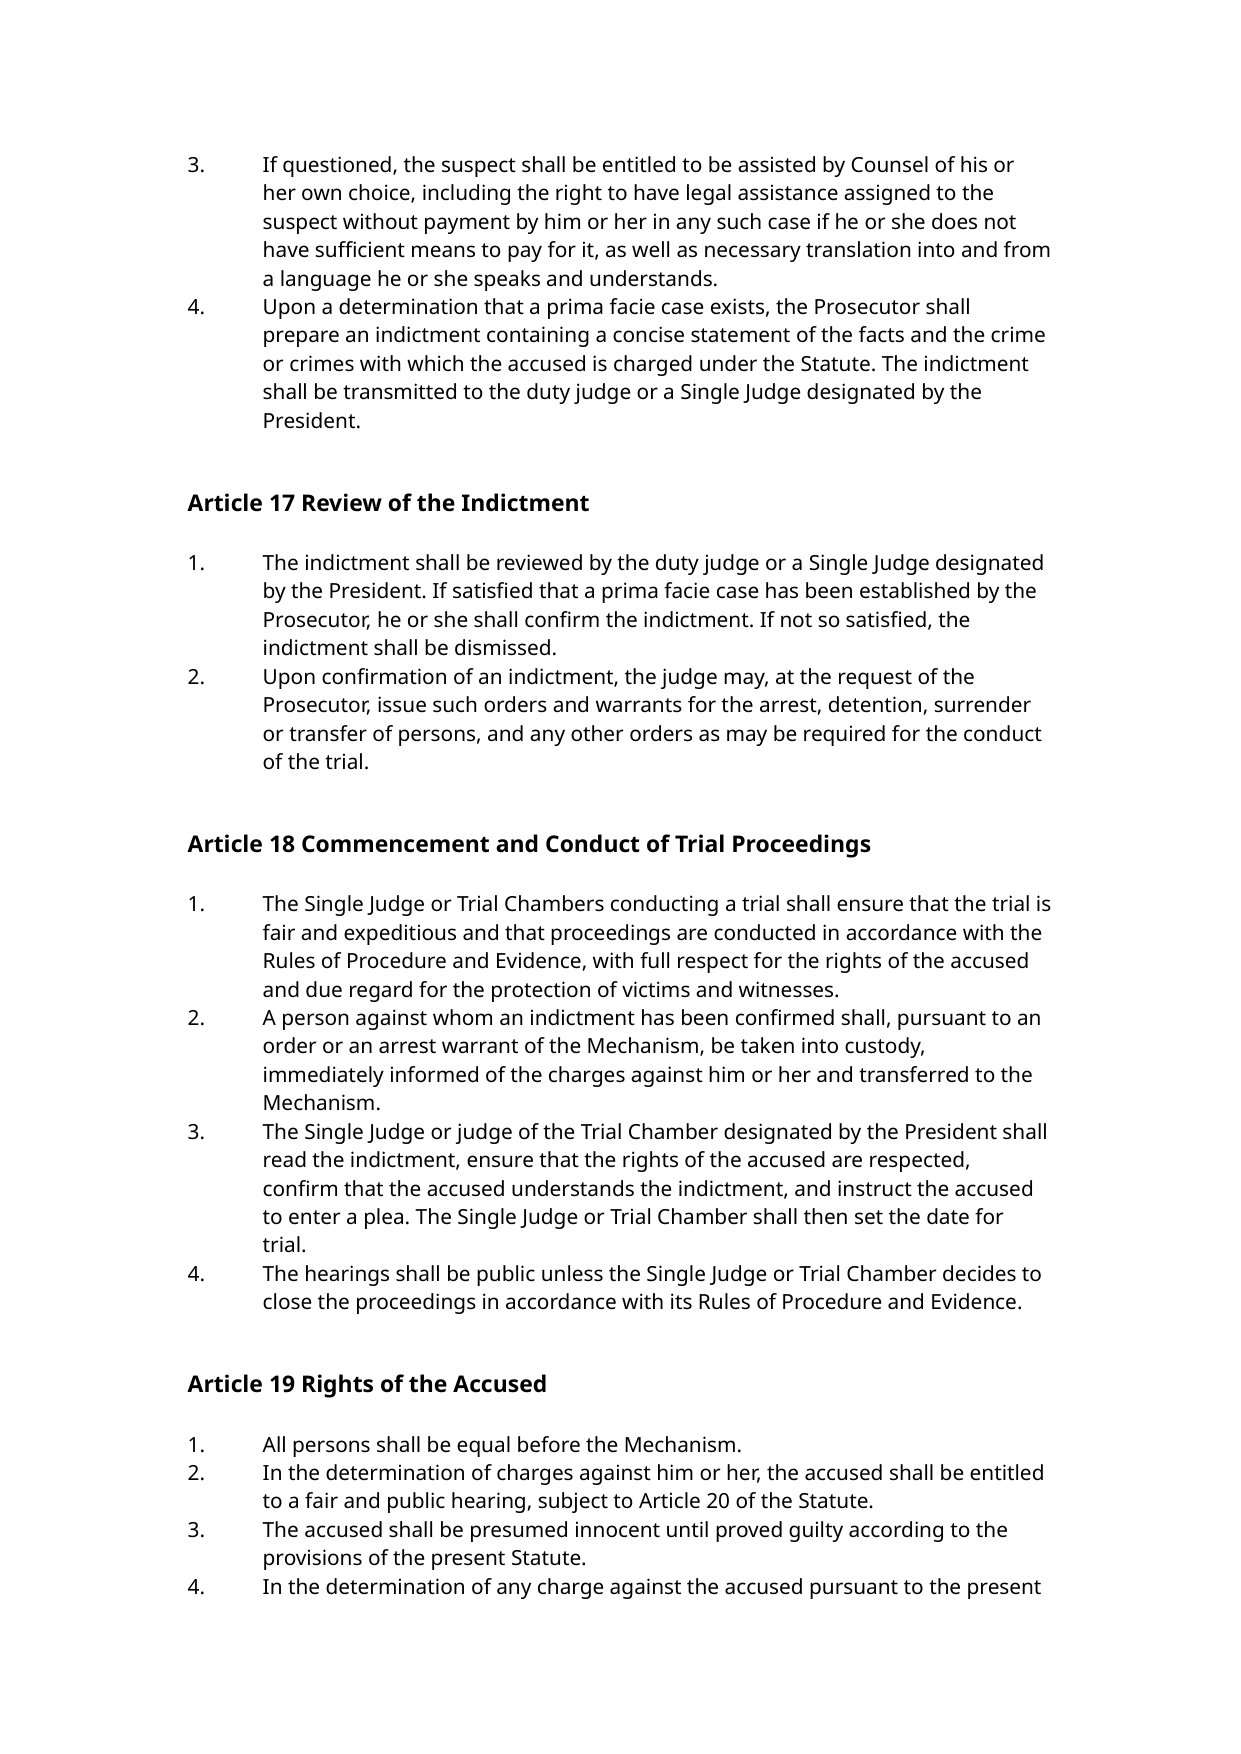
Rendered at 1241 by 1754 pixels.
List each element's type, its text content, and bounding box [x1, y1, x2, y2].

list A person against whom an indictment has been confirmed shall, pursuant to an order or an arrest warrant of the Mechanism, be taken into custody, immediately informed of the charges against him or her and transferred to the Mechanism. [187, 1003, 1053, 1117]
list Upon confirmation of an indictment, the judge may, at the request of the Prosecutor, issue such orders and warrants for the arrest, detention, surrender or transfer of persons, and any other orders as may be required for the conduct of the trial. [187, 662, 1053, 776]
list If questioned, the suspect shall be entitled to be assisted by Counsel of his or her own choice, including the right to have legal assistance assigned to the suspect without payment by him or her in any such case if he or she does not have sufficient means to pay for it, as well as necessary translation into and from a language he or she speaks and understands. [187, 150, 1053, 292]
list The Single Judge or Trial Chambers conducting a trial shall ensure that the trial is fair and expeditious and that proceedings are conducted in accordance with the Rules of Procedure and Evidence, with full respect for the rights of the accused and due regard for the protection of victims and witnesses. [187, 889, 1053, 1003]
list The accused shall be presumed innocent until proved guilty according to the provisions of the present Statute. [187, 1515, 1053, 1572]
list All persons shall be equal before the Mechanism. [187, 1430, 1053, 1458]
list In the determination of any charge against the accused pursuant to the present [187, 1572, 1053, 1600]
subtitle Article 18 Commencement and Conduct of Trial Proceedings [187, 828, 1053, 859]
list The Single Judge or judge of the Trial Chamber designated by the President shall read the indictment, ensure that the rights of the accused are respected, confirm that the accused understands the indictment, and instruct the accused to enter a plea. The Single Judge or Trial Chamber shall then set the date for trial. [187, 1117, 1053, 1259]
subtitle Article 19 Rights of the Accused [187, 1368, 1053, 1400]
list Upon a determination that a prima facie case exists, the Prosecutor shall prepare an indictment containing a concise statement of the facts and the crime or crimes with which the accused is charged under the Statute. The indictment shall be transmitted to the duty judge or a Single Judge designated by the President. [187, 292, 1053, 434]
subtitle Article 17 Review of the Indictment [187, 487, 1053, 518]
list The hearings shall be public unless the Single Judge or Trial Chamber decides to close the proceedings in accordance with its Rules of Procedure and Evidence. [187, 1259, 1053, 1316]
list The indictment shall be reviewed by the duty judge or a Single Judge designated by the President. If satisfied that a prima facie case has been established by the Prosecutor, he or she shall confirm the indictment. If not so satisfied, the indictment shall be dismissed. [187, 548, 1053, 662]
list In the determination of charges against him or her, the accused shall be entitled to a fair and public hearing, subject to Article 20 of the Statute. [187, 1458, 1053, 1515]
